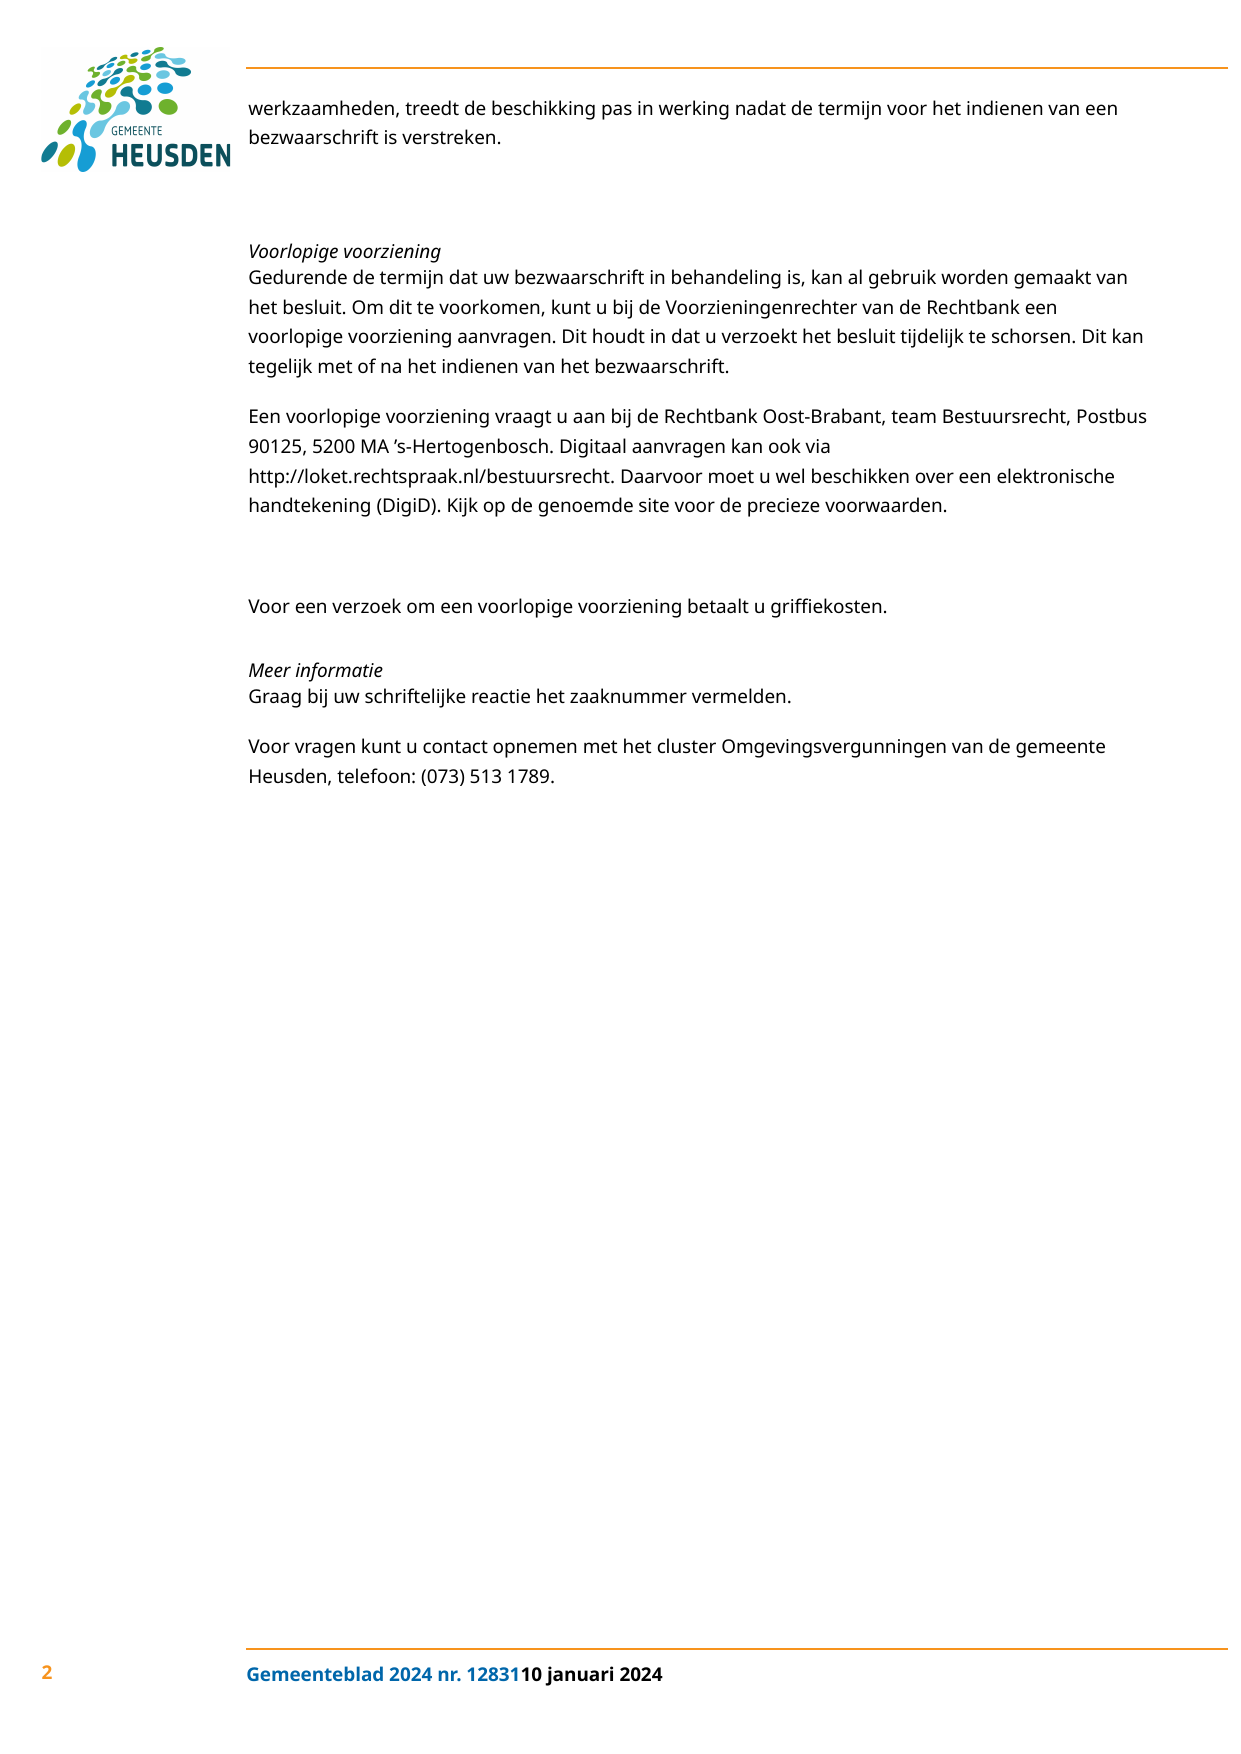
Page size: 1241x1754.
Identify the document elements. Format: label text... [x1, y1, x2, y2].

text Gedurende de termijn dat uw bezwaarschrift in behandeling is, kan al gebruik worden gemaakt van het besluit. Om dit te voorkomen, kunt u bij de Voorzieningenrechter van de Rechtbank een voorlopige voorziening aanvragen. Dit houdt in dat u verzoekt het besluit tijdelijk te schorsen. Dit kan tegelijk met of na het indienen van het bezwaarschrift. [248, 264, 1152, 379]
text Voor vragen kunt u contact opnemen met het cluster Omgevingsvergunningen van de gemeente Heusden, telefoon: (073) 513 1789. [248, 733, 1152, 789]
text Voor een verzoek om een voorlopige voorziening betaalt u griffiekosten. [248, 593, 1152, 619]
text Voorlopige voorziening [248, 239, 1152, 264]
text werkzaamheden, treedt de beschikking pas in werking nadat de termijn voor het indienen van een bezwaarschrift is verstreken. [248, 95, 1152, 150]
text Graag bij uw schriftelijke reactie het zaaknummer vermelden. [248, 683, 1152, 709]
text Een voorlopige voorziening vraagt u aan bij de Rechtbank Oost-Brabant, team Bestuursrecht, Postbus 90125, 5200 MA ’s-Hertogenbosch. Digitaal aanvragen kan ook via http://loket.rechtspraak.nl/bestuursrecht. Daarvoor moet u wel beschikken over een elektronische handtekening (DigiD). Kijk op de genoemde site voor de precieze voorwaarden. [248, 404, 1152, 518]
text Meer informatie [248, 657, 1152, 683]
picture [41, 47, 231, 172]
